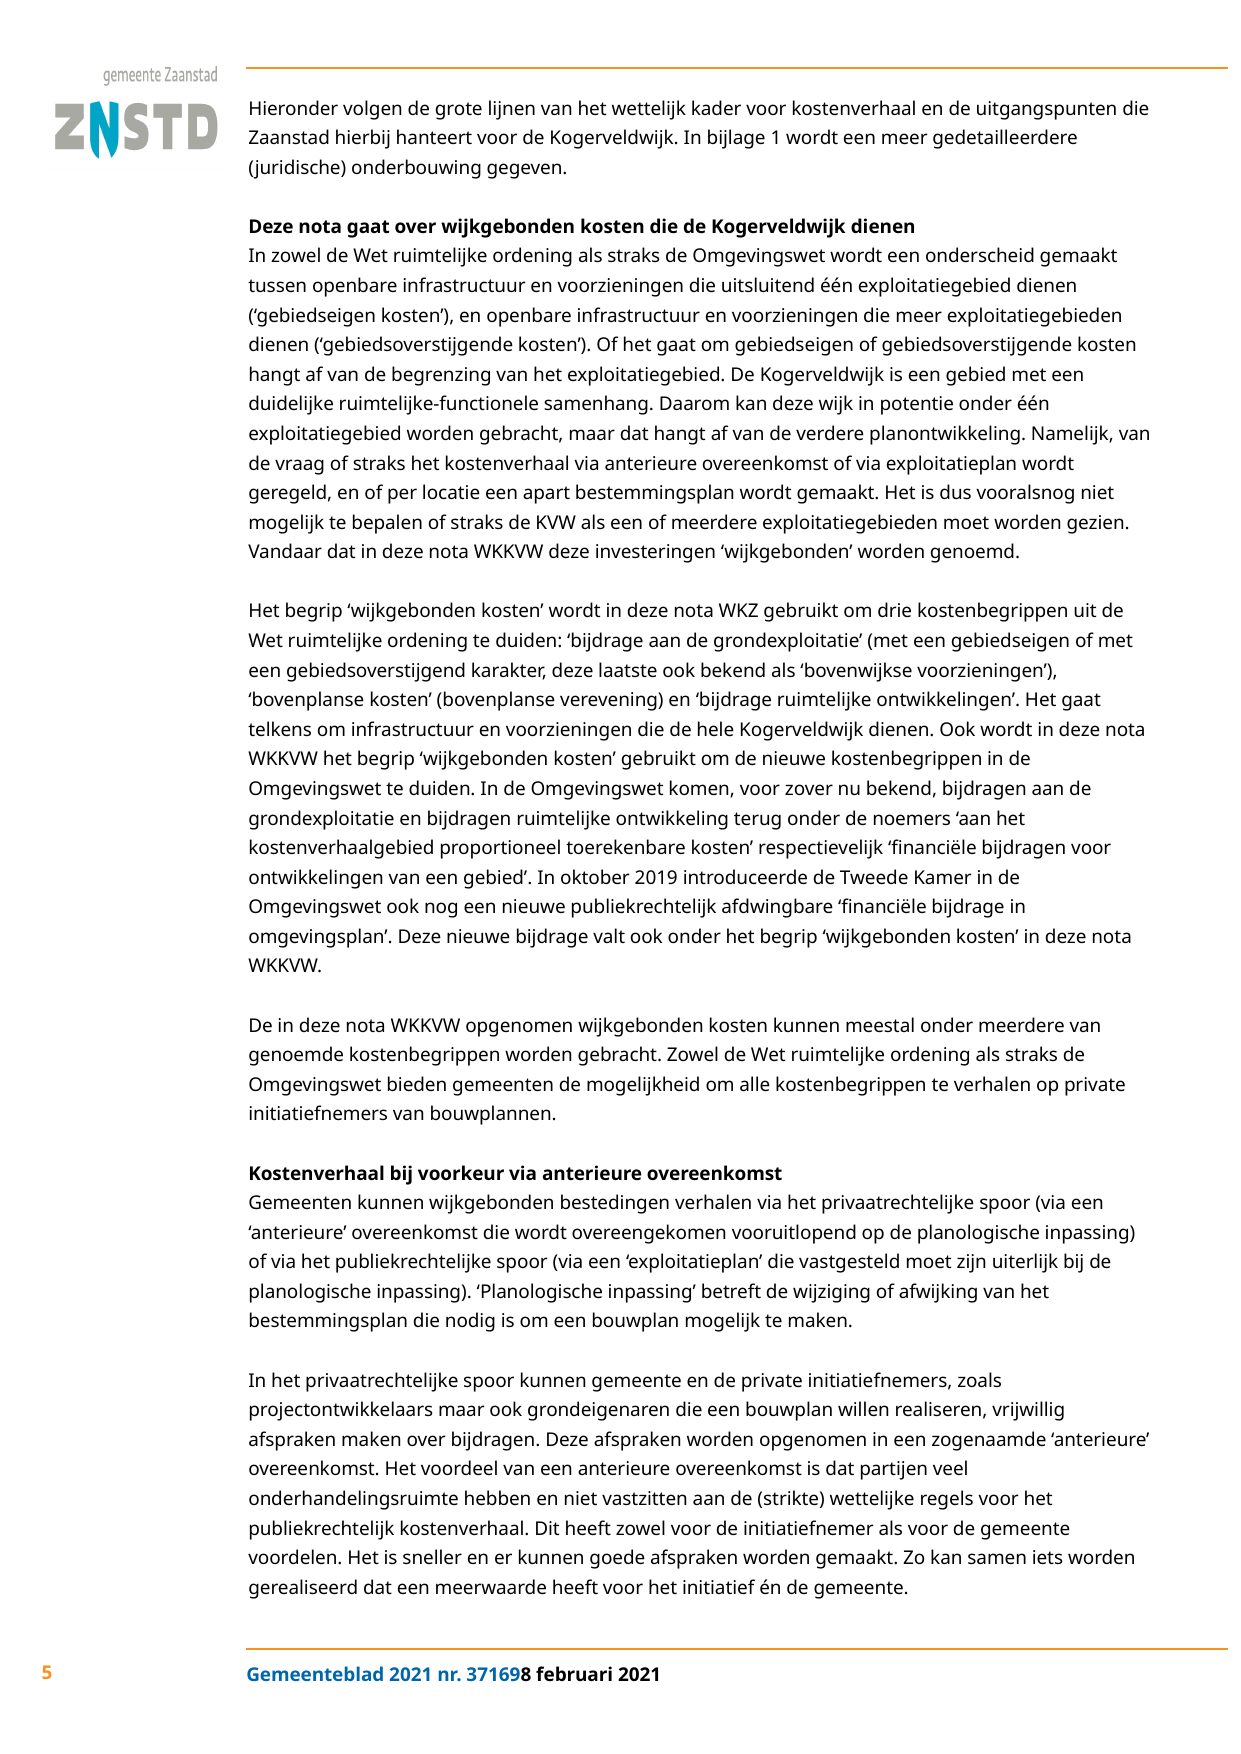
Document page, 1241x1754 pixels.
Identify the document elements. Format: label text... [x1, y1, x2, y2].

text Gemeenten kunnen wijkgebonden bestedingen verhalen via het privaatrechtelijke spoor (via een ‘anterieure’ overeenkomst die wordt overeengekomen vooruitlopend op de planologische inpassing) of via het publiekrechtelijke spoor (via een ‘exploitatieplan’ die vastgesteld moet zijn uiterlijk bij de planologische inpassing). ‘Planologische inpassing’ betreft de wijziging of afwijking van het bestemmingsplan die nodig is om een bouwplan mogelijk te maken. [248, 1189, 1152, 1333]
text In zowel de Wet ruimtelijke ordening als straks de Omgevingswet wordt een onderscheid gemaakt tussen openbare infrastructuur en voorzieningen die uitsluitend één exploitatiegebied dienen (‘gebiedseigen kosten’), en openbare infrastructuur en voorzieningen die meer exploitatiegebieden dienen (‘gebiedsoverstijgende kosten’). Of het gaat om gebiedseigen of gebiedsoverstijgende kosten hangt af van de begrenzing van het exploitatiegebied. De Kogerveldwijk is een gebied met een duidelijke ruimtelijke-functionele samenhang. Daarom kan deze wijk in potentie onder één exploitatiegebied worden gebracht, maar dat hangt af van de verdere planontwikkeling. Namelijk, van de vraag of straks het kostenverhaal via anterieure overeenkomst of via exploitatieplan wordt geregeld, en of per locatie een apart bestemmingsplan wordt gemaakt. Het is dus vooralsnog niet mogelijk te bepalen of straks de KVW als een of meerdere exploitatiegebieden moet worden gezien. Vandaar dat in deze nota WKKVW deze investeringen ‘wijkgebonden’ worden genoemd. [248, 243, 1152, 564]
text De in deze nota WKKVW opgenomen wijkgebonden kosten kunnen meestal onder meerdere van genoemde kostenbegrippen worden gebracht. Zowel de Wet ruimtelijke ordening als straks de Omgevingswet bieden gemeenten de mogelijkheid om alle kostenbegrippen te verhalen op private initiatiefnemers van bouwplannen. [248, 1012, 1152, 1126]
text Hieronder volgen de grote lijnen van het wettelijk kader voor kostenverhaal en de uitgangspunten die Zaanstad hierbij hanteert voor de Kogerveldwijk. In bijlage 1 wordt een meer gedetailleerdere (juridische) onderbouwing gegeven. [248, 95, 1152, 180]
picture [41, 47, 231, 172]
text Deze nota gaat over wijkgebonden kosten die de Kogerveldwijk dienen [248, 213, 1152, 239]
text In het privaatrechtelijke spoor kunnen gemeente en de private initiatiefnemers, zoals projectontwikkelaars maar ook grondeigenaren die een bouwplan willen realiseren, vrijwillig afspraken maken over bijdragen. Deze afspraken worden opgenomen in een zogenaamde ‘anterieure’ overeenkomst. Het voordeel van een anterieure overeenkomst is dat partijen veel onderhandelingsruimte hebben en niet vastzitten aan de (strikte) wettelijke regels voor het publiekrechtelijk kostenverhaal. Dit heeft zowel voor de initiatiefnemer als voor de gemeente voordelen. Het is sneller en er kunnen goede afspraken worden gemaakt. Zo kan samen iets worden gerealiseerd dat een meerwaarde heeft voor het initiatief én de gemeente. [248, 1367, 1152, 1600]
text Het begrip ‘wijkgebonden kosten’ wordt in deze nota WKZ gebruikt om drie kostenbegrippen uit de Wet ruimtelijke ordening te duiden: ‘bijdrage aan de grondexploitatie’ (met een gebiedseigen of met een gebiedsoverstijgend karakter, deze laatste ook bekend als ‘bovenwijkse voorzieningen’), ‘bovenplanse kosten’ (bovenplanse verevening) en ‘bijdrage ruimtelijke ontwikkelingen’. Het gaat telkens om infrastructuur en voorzieningen die de hele Kogerveldwijk dienen. Ook wordt in deze nota WKKVW het begrip ‘wijkgebonden kosten’ gebruikt om de nieuwe kostenbegrippen in de Omgevingswet te duiden. In de Omgevingswet komen, voor zover nu bekend, bijdragen aan de grondexploitatie en bijdragen ruimtelijke ontwikkeling terug onder de noemers ‘aan het kostenverhaalgebied proportioneel toerekenbare kosten’ respectievelijk ‘financiële bijdragen voor ontwikkelingen van een gebied’. In oktober 2019 introduceerde de Tweede Kamer in de Omgevingswet ook nog een nieuwe publiekrechtelijk afdwingbare ‘financiële bijdrage in omgevingsplan’. Deze nieuwe bijdrage valt ook onder het begrip ‘wijkgebonden kosten’ in deze nota WKKVW. [248, 598, 1152, 978]
text Kostenverhaal bij voorkeur via anterieure overeenkomst [248, 1160, 1152, 1186]
